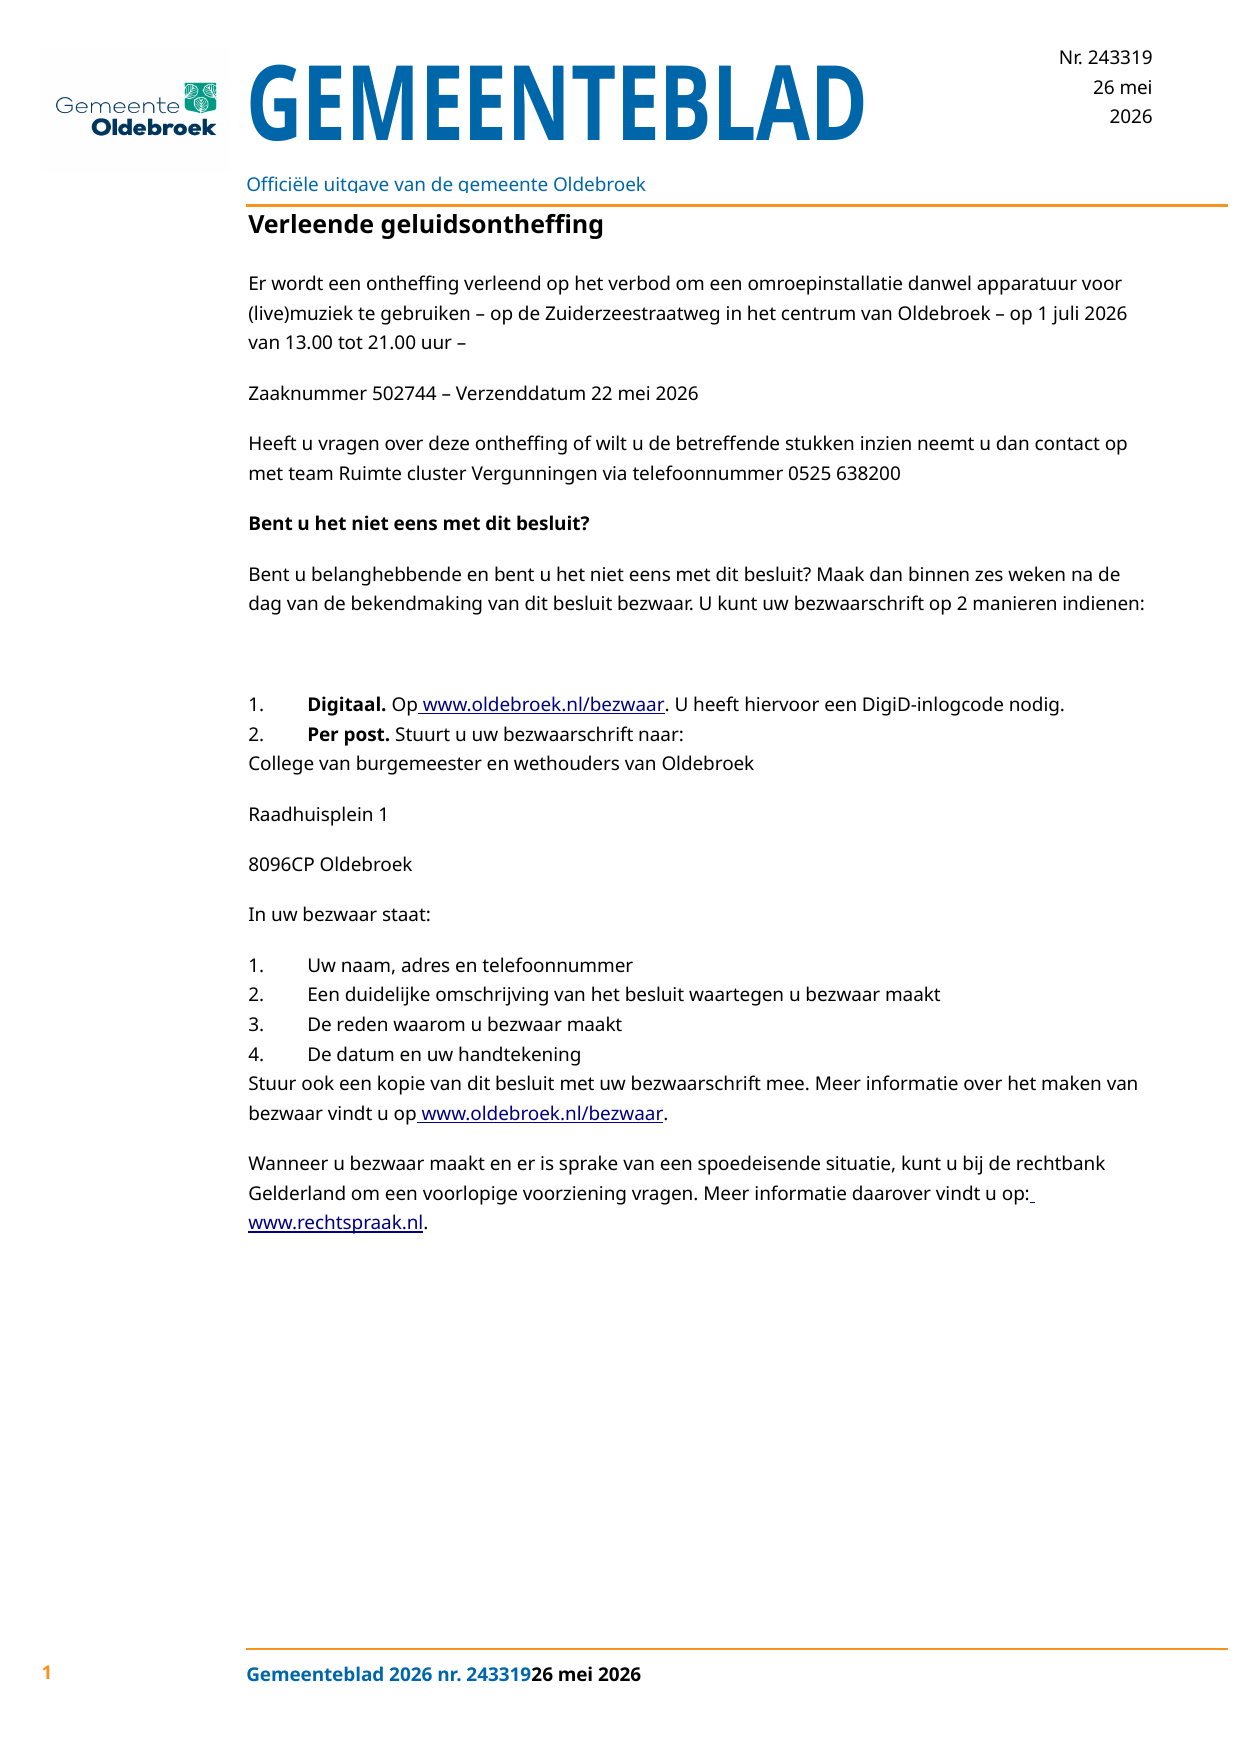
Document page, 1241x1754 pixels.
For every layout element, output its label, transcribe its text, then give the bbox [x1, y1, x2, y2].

list De reden waarom u bezwaar maakt [248, 1011, 1152, 1037]
list Per post. Stuurt u uw bezwaarschrift naar: [248, 721, 1152, 746]
text Heeft u vragen over deze ontheffing of wilt u de betreffende stukken inzien neemt u dan contact op met team Ruimte cluster Vergunningen via telefoonnummer 0525 638200 [248, 430, 1152, 486]
text Raadhuisplein 1 [248, 801, 1152, 826]
text In uw bezwaar staat: [248, 902, 1152, 927]
list Uw naam, adres en telefoonnummer [248, 952, 1152, 978]
text Wanneer u bezwaar maakt en er is sprake van een spoedeisende situatie, kunt u bij de rechtbank Gelderland om een voorlopige voorziening vragen. Meer informatie daarover vindt u op: www.rechtspraak.nl. [248, 1150, 1152, 1235]
text 8096CP Oldebroek [248, 851, 1152, 877]
text Zaaknummer 502744 – Verzenddatum 22 mei 2026 [248, 380, 1152, 406]
text Stuur ook een kopie van dit besluit met uw bezwaarschrift mee. Meer informatie over het maken van bezwaar vindt u op www.oldebroek.nl/bezwaar. [248, 1070, 1152, 1126]
list Een duidelijke omschrijving van het besluit waartegen u bezwaar maakt [248, 982, 1152, 1007]
picture [41, 47, 231, 172]
text Bent u belanghebbende en bent u het niet eens met dit besluit? Maak dan binnen zes weken na de dag van de bekendmaking van dit besluit bezwaar. U kunt uw bezwaarschrift op 2 manieren indienen: [248, 561, 1152, 616]
text Bent u het niet eens met dit besluit? [248, 510, 1152, 536]
list De datum en uw handtekening [248, 1041, 1152, 1066]
text College van burgemeester en wethouders van Oldebroek [248, 750, 1152, 776]
text Er wordt een ontheffing verleend op het verbod om een omroepinstallatie danwel apparatuur voor (live)muziek te gebruiken – op de Zuiderzeestraatweg in het centrum van Oldebroek – op 1 juli 2026 van 13.00 tot 21.00 uur – [248, 270, 1152, 355]
list Digitaal. Op www.oldebroek.nl/bezwaar. U heeft hiervoor een DigiD-inlogcode nodig. [248, 691, 1152, 717]
text Verleende geluidsontheffing [248, 207, 1152, 241]
